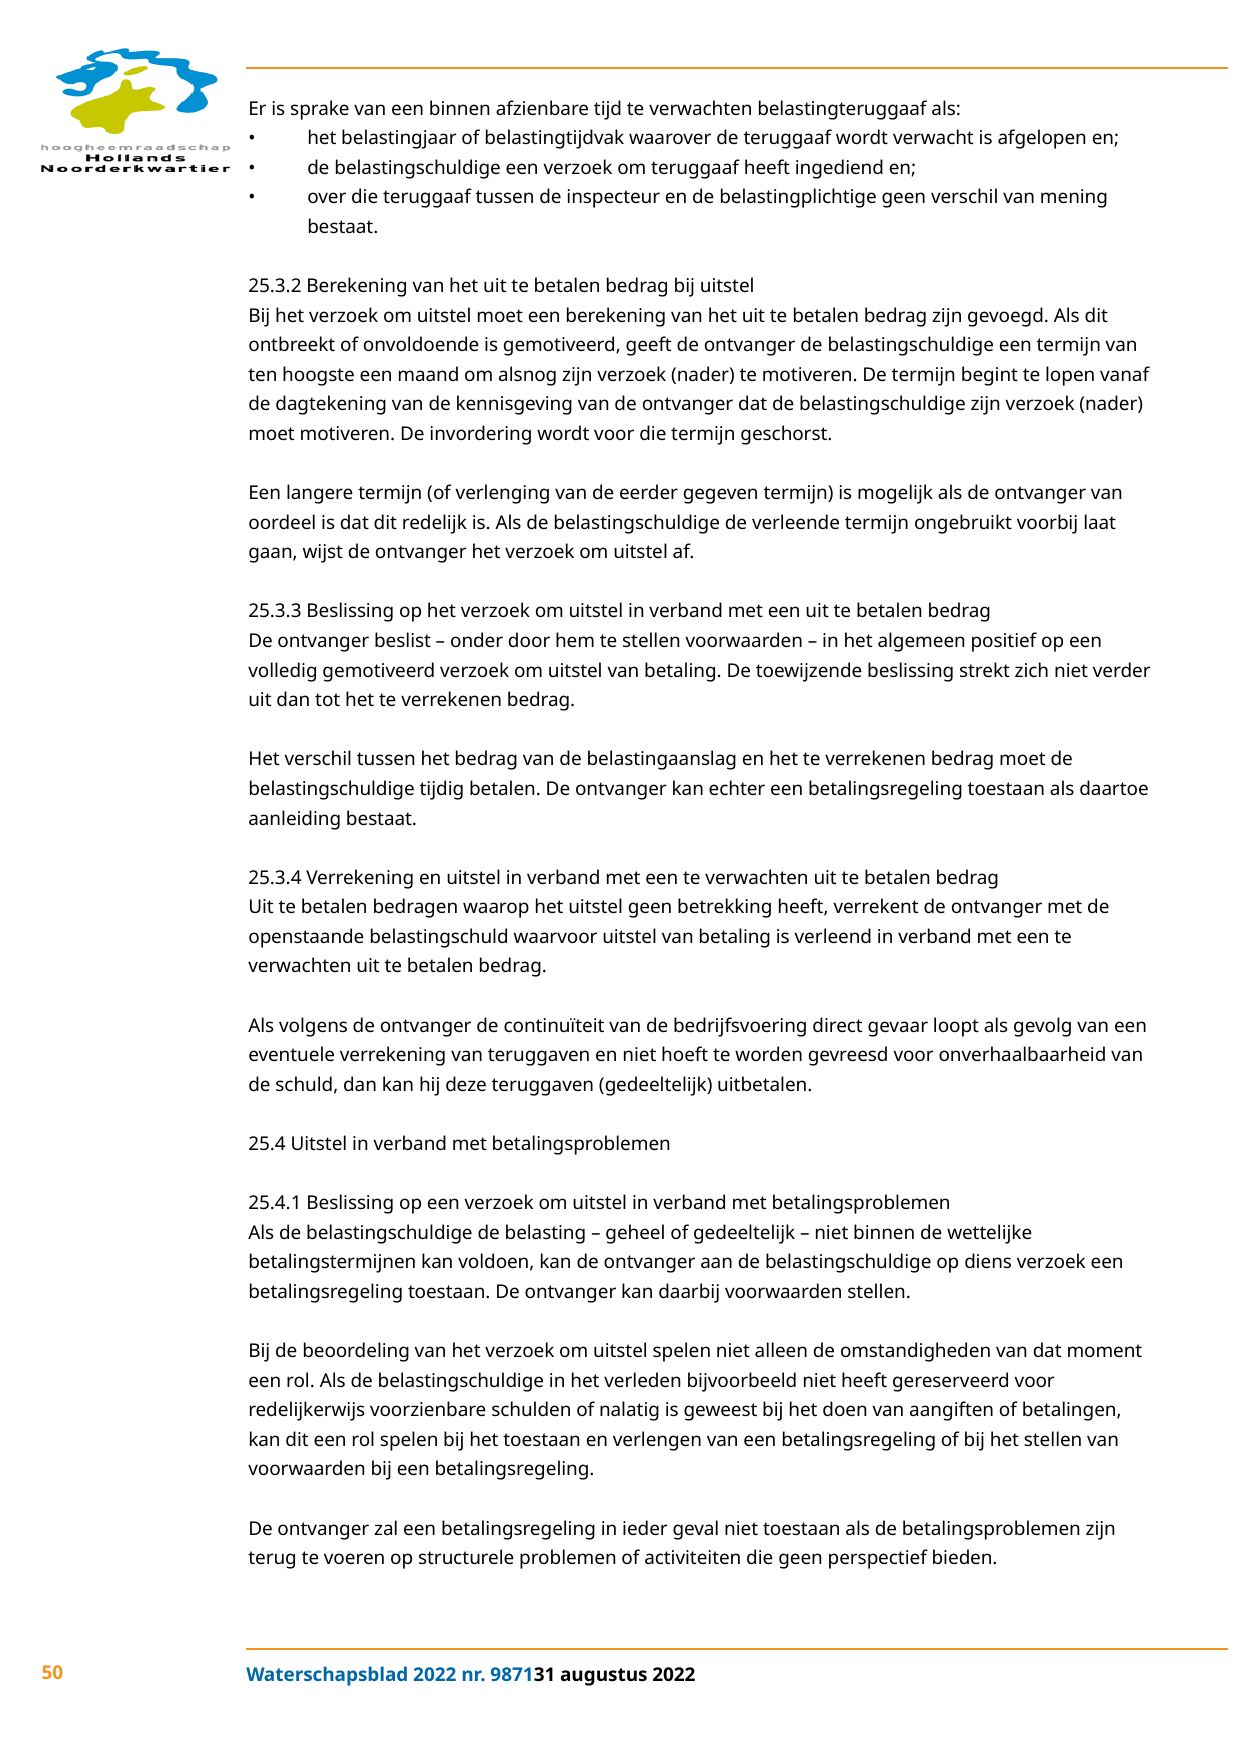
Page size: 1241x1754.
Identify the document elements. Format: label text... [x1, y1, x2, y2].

picture [41, 47, 231, 172]
list over die teruggaaf tussen de inspecteur en de belastingplichtige geen verschil van mening bestaat. [248, 183, 1152, 239]
list de belastingschuldige een verzoek om teruggaaf heeft ingediend en; [248, 154, 1152, 180]
text Het verschil tussen het bedrag van de belastingaanslag en het te verrekenen bedrag moet de belastingschuldige tijdig betalen. De ontvanger kan echter een betalingsregeling toestaan als daartoe aanleiding bestaat. [248, 746, 1152, 831]
text Uit te betalen bedragen waarop het uitstel geen betrekking heeft, verrekent de ontvanger met de openstaande belastingschuld waarvoor uitstel van betaling is verleend in verband met een te verwachten uit te betalen bedrag. [248, 893, 1152, 978]
text Bij de beoordeling van het verzoek om uitstel spelen niet alleen de omstandigheden van dat moment een rol. Als de belastingschuldige in het verleden bijvoorbeeld niet heeft gereserveerd voor redelijkerwijs voorzienbare schulden of nalatig is geweest bij het doen van aangiften of betalingen, kan dit een rol spelen bij het toestaan en verlengen van een betalingsregeling of bij het stellen van voorwaarden bij een betalingsregeling. [248, 1337, 1152, 1481]
text De ontvanger zal een betalingsregeling in ieder geval niet toestaan als de betalingsproblemen zijn terug te voeren op structurele problemen of activiteiten die geen perspectief bieden. [248, 1515, 1152, 1570]
text 25.3.3 Beslissing op het verzoek om uitstel in verband met een uit te betalen bedrag [248, 598, 1152, 623]
list het belastingjaar of belastingtijdvak waarover de teruggaaf wordt verwacht is afgelopen en; [248, 124, 1152, 150]
text 25.3.4 Verrekening en uitstel in verband met een te verwachten uit te betalen bedrag [248, 864, 1152, 890]
text Als volgens de ontvanger de continuïteit van de bedrijfsvoering direct gevaar loopt als gevolg van een eventuele verrekening van teruggaven en niet hoeft te worden gevreesd voor onverhaalbaarheid van de schuld, dan kan hij deze teruggaven (gedeeltelijk) uitbetalen. [248, 1012, 1152, 1097]
text Een langere termijn (of verlenging van de eerder gegeven termijn) is mogelijk als de ontvanger van oordeel is dat dit redelijk is. Als de belastingschuldige de verleende termijn ongebruikt voorbij laat gaan, wijst de ontvanger het verzoek om uitstel af. [248, 479, 1152, 564]
text Er is sprake van een binnen afzienbare tijd te verwachten belastingteruggaaf als: [248, 95, 1152, 121]
text 25.3.2 Berekening van het uit te betalen bedrag bij uitstel [248, 272, 1152, 298]
text De ontvanger beslist – onder door hem te stellen voorwaarden – in het algemeen positief op een volledig gemotiveerd verzoek om uitstel van betaling. De toewijzende beslissing strekt zich niet verder uit dan tot het te verrekenen bedrag. [248, 627, 1152, 712]
text 25.4.1 Beslissing op een verzoek om uitstel in verband met betalingsproblemen [248, 1189, 1152, 1215]
text Als de belastingschuldige de belasting – geheel of gedeeltelijk – niet binnen de wettelijke betalingstermijnen kan voldoen, kan de ontvanger aan de belastingschuldige op diens verzoek een betalingsregeling toestaan. De ontvanger kan daarbij voorwaarden stellen. [248, 1219, 1152, 1304]
text Bij het verzoek om uitstel moet een berekening van het uit te betalen bedrag zijn gevoegd. Als dit ontbreekt of onvoldoende is gemotiveerd, geeft de ontvanger de belastingschuldige een termijn van ten hoogste een maand om alsnog zijn verzoek (nader) te motiveren. De termijn begint te lopen vanaf de dagtekening van de kennisgeving van de ontvanger dat de belastingschuldige zijn verzoek (nader) moet motiveren. De invordering wordt voor die termijn geschorst. [248, 302, 1152, 446]
text 25.4 Uitstel in verband met betalingsproblemen [248, 1130, 1152, 1156]
